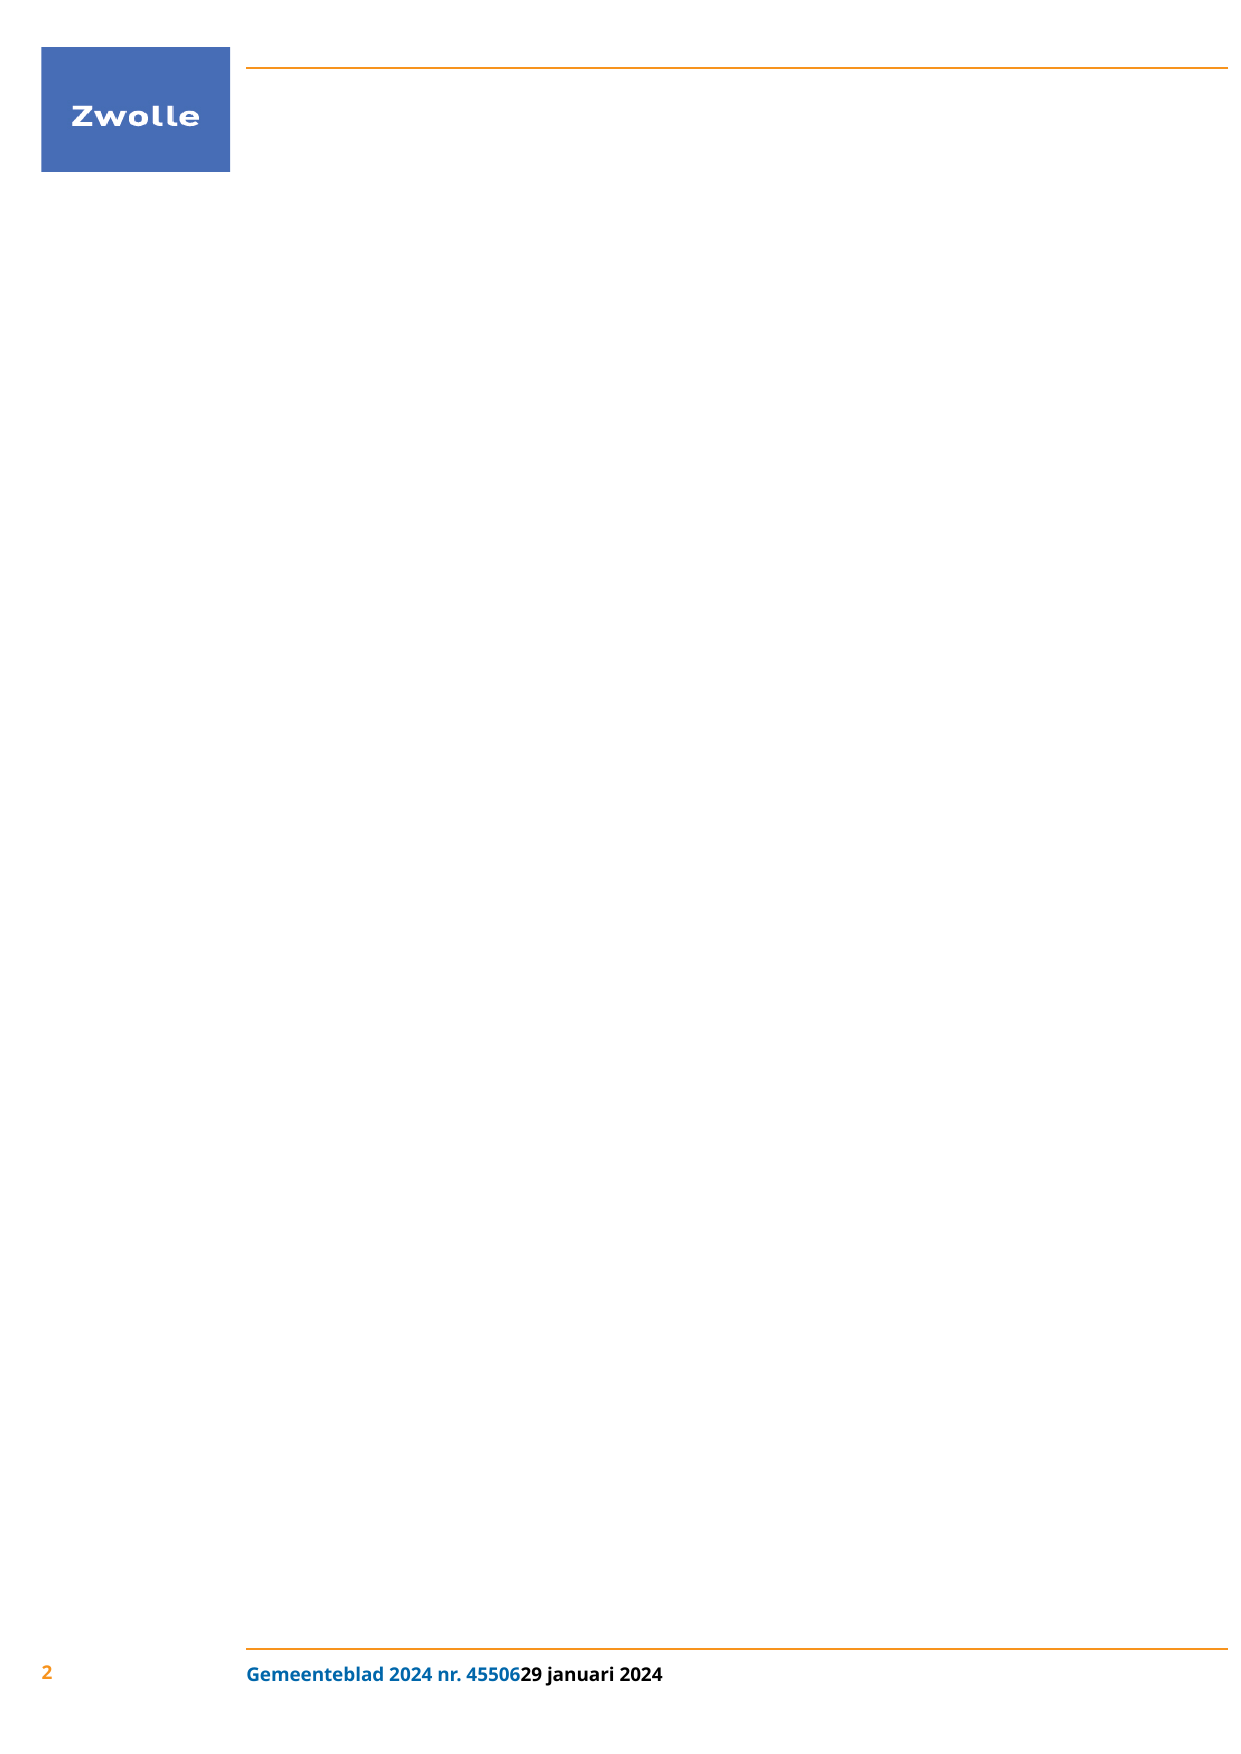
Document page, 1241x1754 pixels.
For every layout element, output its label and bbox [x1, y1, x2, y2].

picture [41, 47, 231, 172]
